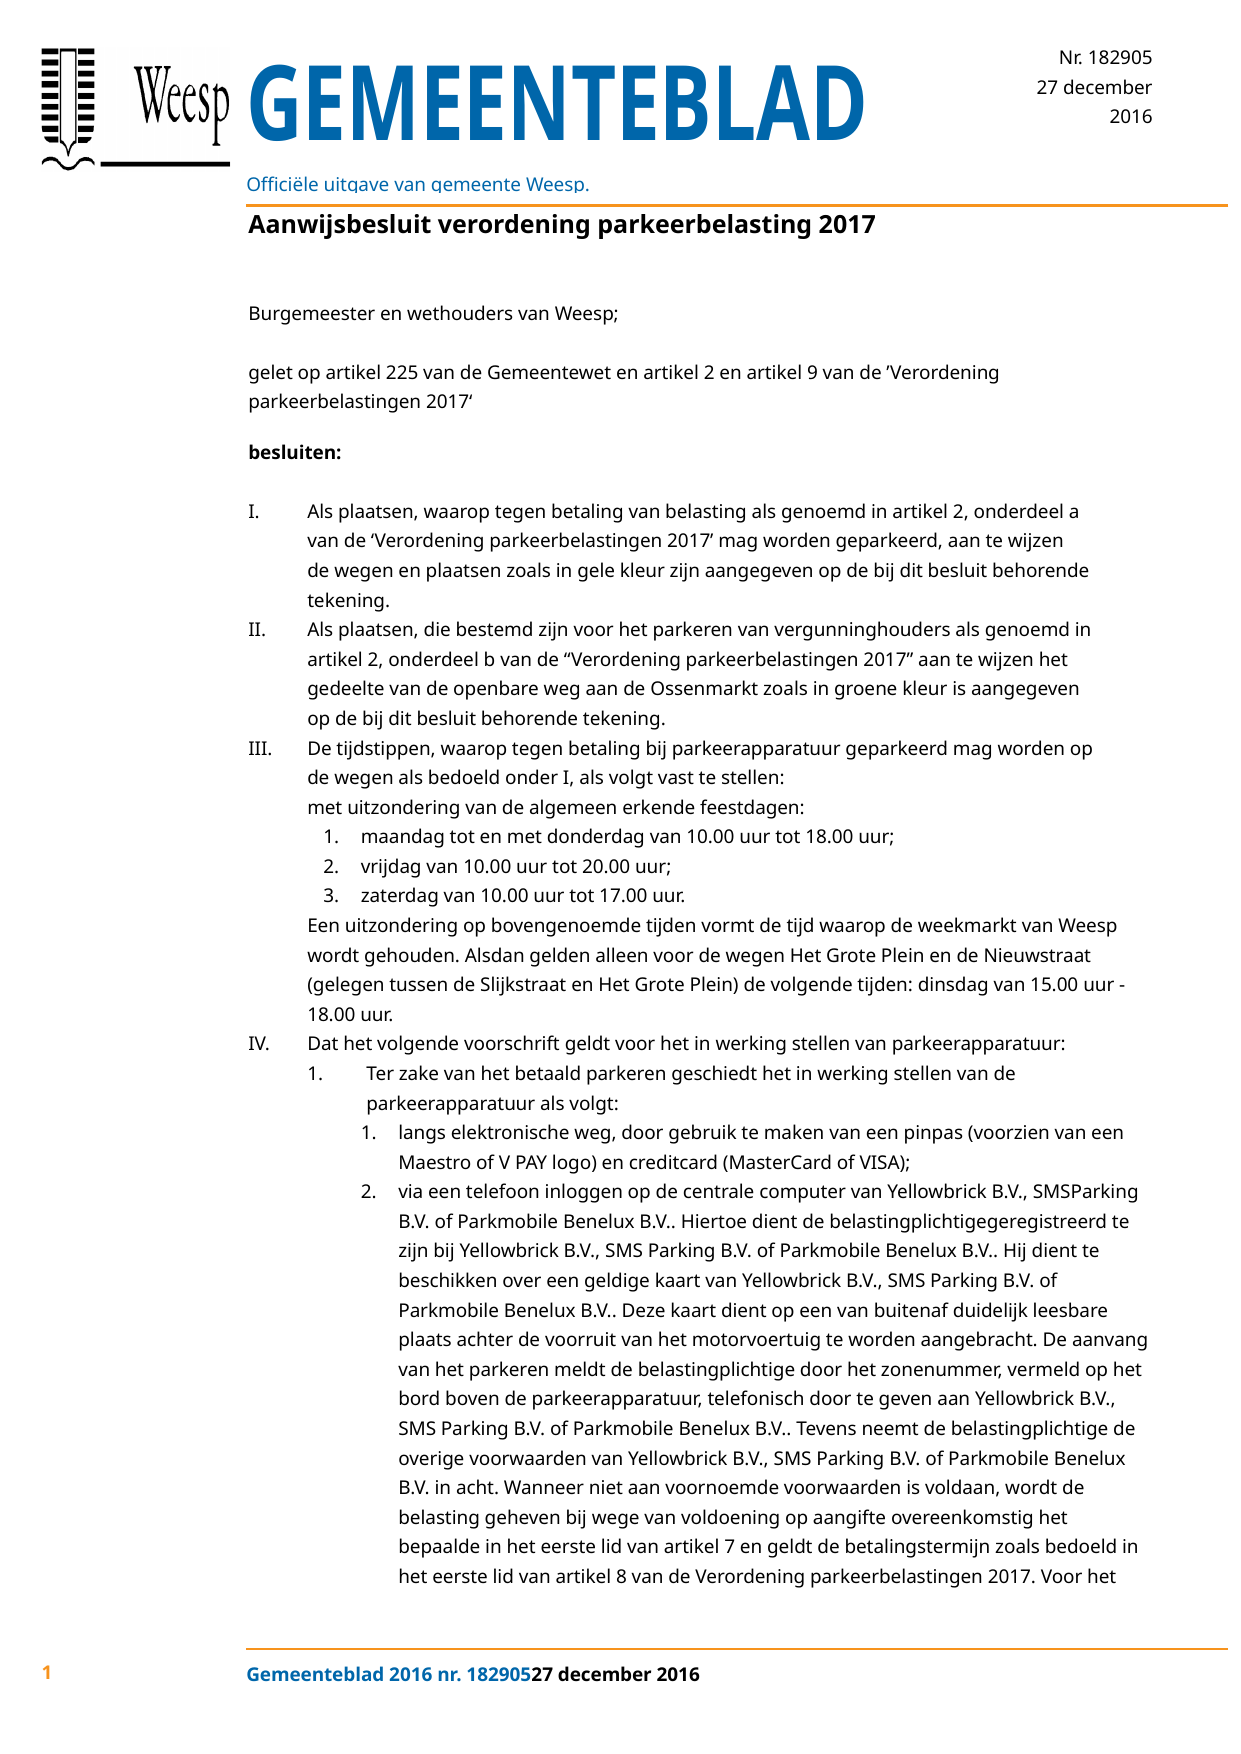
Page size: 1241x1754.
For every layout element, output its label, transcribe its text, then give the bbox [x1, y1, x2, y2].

list langs elektronische weg, door gebruik te maken van een pinpas (voorzien van een Maestro of V PAY logo) en creditcard (MasterCard of VISA); [361, 1119, 1152, 1175]
list gedeelte van de openbare weg aan de Ossenmarkt zoals in groene kleur is aangegeven [248, 676, 1152, 701]
list de wegen en plaatsen zoals in gele kleur zijn aangegeven op de bij dit besluit behorende [248, 557, 1152, 583]
list vrijdag van 10.00 uur tot 20.00 uur; [323, 853, 1152, 879]
list de wegen als bedoeld onder I, als volgt vast te stellen: [248, 764, 1152, 790]
list De tijdstippen, waarop tegen betaling bij parkeerapparatuur geparkeerd mag worden op [248, 735, 1152, 761]
list Ter zake van het betaald parkeren geschiedt het in werking stellen van de parkeerapparatuur als volgt: [307, 1060, 1152, 1116]
list artikel 2, onderdeel b van de “Verordening parkeerbelastingen 2017” aan te wijzen het [248, 646, 1152, 672]
list op de bij dit besluit behorende tekening. [248, 705, 1152, 731]
text gelet op artikel 225 van de Gemeentewet en artikel 2 en artikel 9 van de ’Verordening parkeerbelastingen 2017‘ [248, 359, 1152, 414]
text Aanwijsbesluit verordening parkeerbelasting 2017 [248, 207, 1152, 241]
list met uitzondering van de algemeen erkende feestdagen: [248, 794, 1152, 820]
list Een uitzondering op bovengenoemde tijden vormt de tijd waarop de weekmarkt van Weesp wordt gehouden. Alsdan gelden alleen voor de wegen Het Grote Plein en de Nieuwstraat (gelegen tussen de Slijkstraat en Het Grote Plein) de volgende tijden: dinsdag van 15.00 uur - 18.00 uur. [248, 912, 1152, 1027]
list Dat het volgende voorschrift geldt voor het in werking stellen van parkeerapparatuur: [248, 1031, 1152, 1056]
list via een telefoon inloggen op de centrale computer van Yellowbrick B.V., SMSParking B.V. of Parkmobile Benelux B.V.. Hiertoe dient de belastingplichtigegeregistreerd te zijn bij Yellowbrick B.V., SMS Parking B.V. of Parkmobile Benelux B.V.. Hij dient te beschikken over een geldige kaart van Yellowbrick B.V., SMS Parking B.V. of Parkmobile Benelux B.V.. Deze kaart dient op een van buitenaf duidelijk leesbare plaats achter de voorruit van het motorvoertuig te worden aangebracht. De aanvang van het parkeren meldt de belastingplichtige door het zonenummer, vermeld op het bord boven de parkeerapparatuur, telefonisch door te geven aan Yellowbrick B.V., SMS Parking B.V. of Parkmobile Benelux B.V.. Tevens neemt de belastingplichtige de overige voorwaarden van Yellowbrick B.V., SMS Parking B.V. of Parkmobile Benelux B.V. in acht. Wanneer niet aan voornoemde voorwaarden is voldaan, wordt de belasting geheven bij wege van voldoening op aangifte overeenkomstig het bepaalde in het eerste lid van artikel 7 en geldt de betalingstermijn zoals bedoeld in het eerste lid van artikel 8 van de Verordening parkeerbelastingen 2017. Voor het [361, 1178, 1152, 1589]
list zaterdag van 10.00 uur tot 17.00 uur. [323, 883, 1152, 908]
list Als plaatsen, die bestemd zijn voor het parkeren van vergunninghouders als genoemd in [248, 616, 1152, 642]
text besluiten: [248, 439, 1152, 465]
list Als plaatsen, waarop tegen betaling van belasting als genoemd in artikel 2, onderdeel a [248, 498, 1152, 524]
list tekening. [248, 587, 1152, 613]
list van de ‘Verordening parkeerbelastingen 2017’ mag worden geparkeerd, aan te wijzen [248, 528, 1152, 553]
text Burgemeester en wethouders van Weesp; [248, 300, 1152, 326]
picture [41, 47, 231, 172]
list maandag tot en met donderdag van 10.00 uur tot 18.00 uur; [323, 823, 1152, 849]
